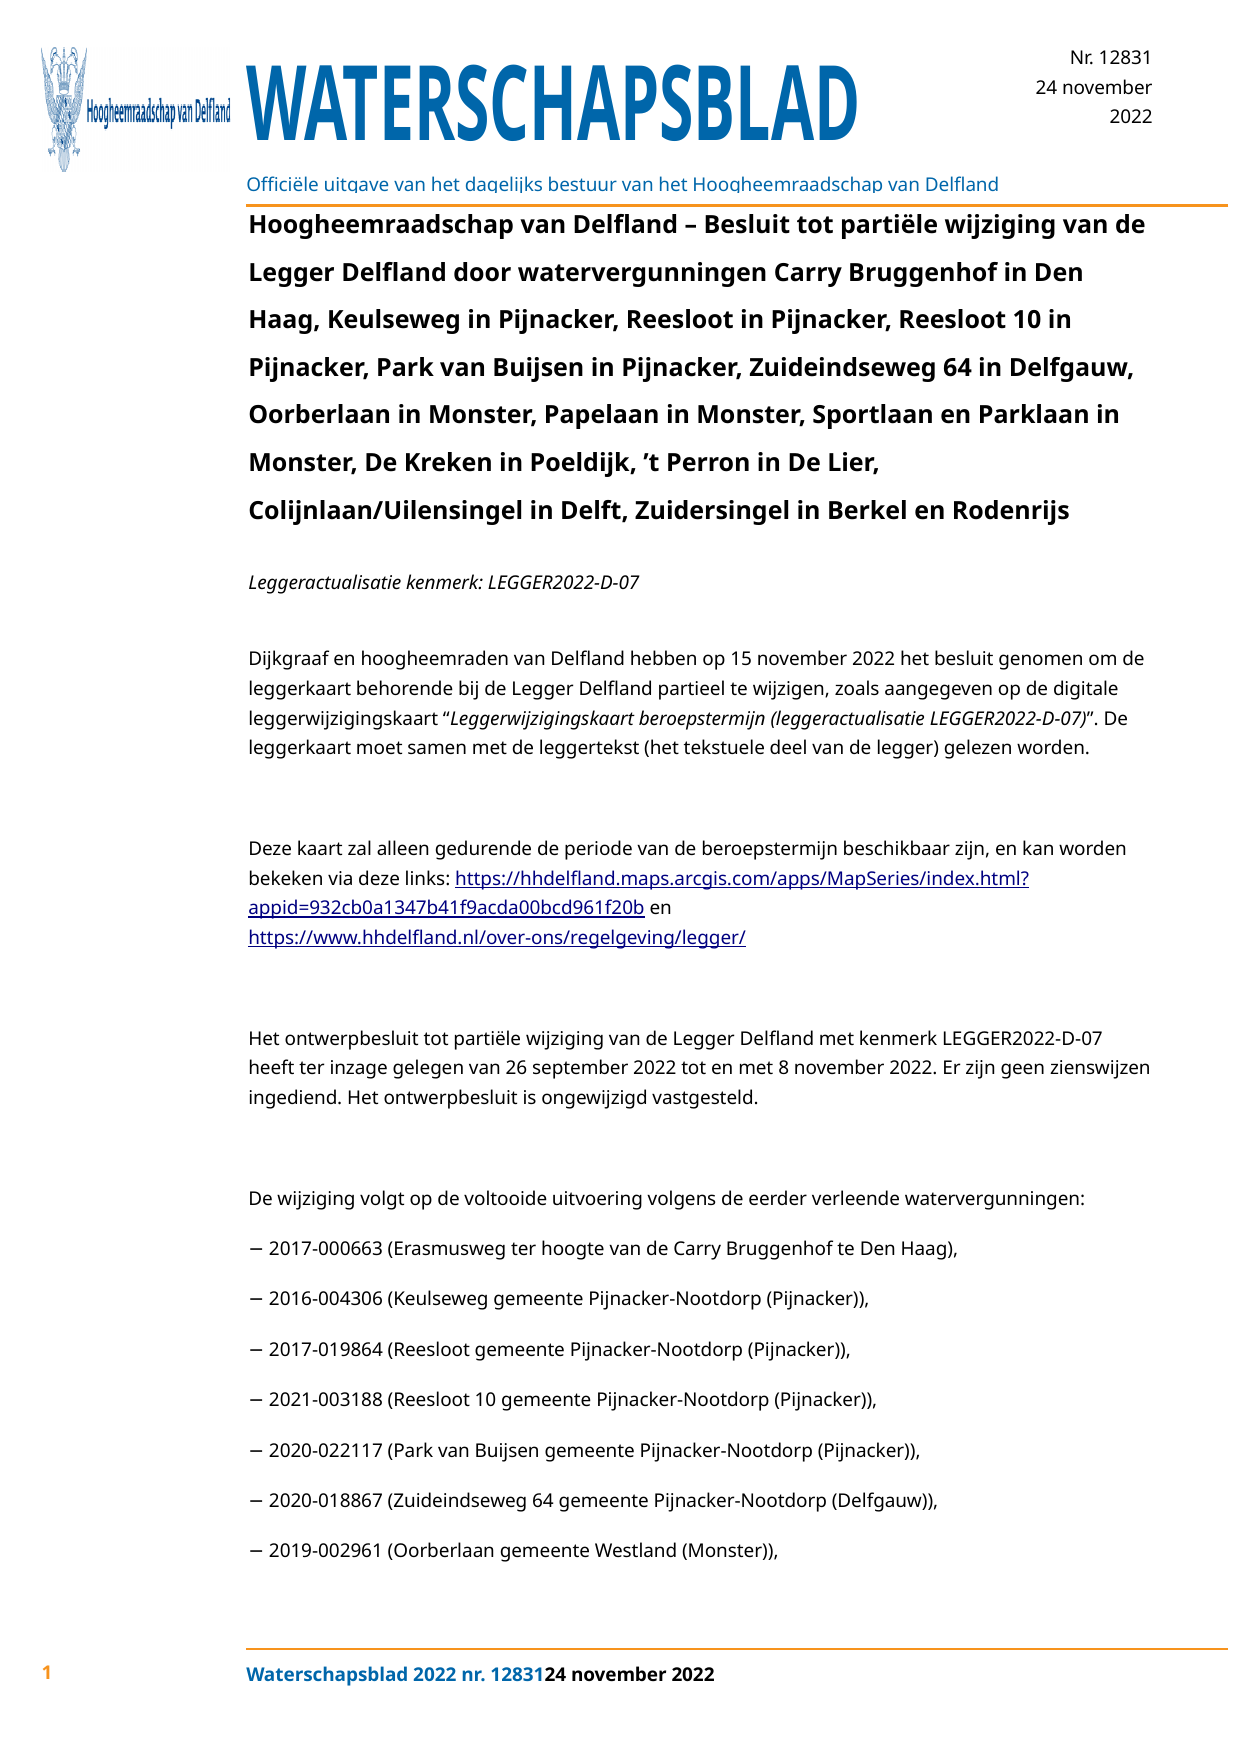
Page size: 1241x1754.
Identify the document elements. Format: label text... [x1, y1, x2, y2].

text Dijkgraaf en hoogheemraden van Delfland hebben op 15 november 2022 het besluit genomen om de leggerkaart behorende bij de Legger Delfland partieel te wijzigen, zoals aangegeven op de digitale leggerwijzigingskaart “Leggerwijzigingskaart beroepstermijn (leggeractualisatie LEGGER2022-D-07)”. De leggerkaart moet samen met de leggertekst (het tekstuele deel van de legger) gelezen worden. [248, 646, 1152, 760]
text − 2020-022117 (Park van Buijsen gemeente Pijnacker-Nootdorp (Pijnacker)), [248, 1437, 1152, 1463]
text − 2017-000663 (Erasmusweg ter hoogte van de Carry Bruggenhof te Den Haag), [248, 1235, 1152, 1261]
text Het ontwerpbesluit tot partiële wijziging van de Legger Delfland met kenmerk LEGGER2022-D-07 heeft ter inzage gelegen van 26 september 2022 tot en met 8 november 2022. Er zijn geen zienswijzen ingediend. Het ontwerpbesluit is ongewijzigd vastgesteld. [248, 1025, 1152, 1110]
text Deze kaart zal alleen gedurende de periode van de beroepstermijn beschikbaar zijn, en kan worden bekeken via deze links: https://hhdelfland.maps.arcgis.com/apps/MapSeries/index.html?appid=932cb0a1347b41f9acda00bcd961f20b en https://www.hhdelfland.nl/over-ons/regelgeving/legger/ [248, 835, 1152, 950]
text De wijziging volgt op de voltooide uitvoering volgens de eerder verleende watervergunningen: [248, 1185, 1152, 1211]
text − 2016-004306 (Keulseweg gemeente Pijnacker-Nootdorp (Pijnacker)), [248, 1286, 1152, 1311]
text Hoogheemraadschap van Delfland – Besluit tot partiële wijziging van de Legger Delfland door watervergunningen Carry Bruggenhof in Den Haag, Keulseweg in Pijnacker, Reesloot in Pijnacker, Reesloot 10 in Pijnacker, Park van Buijsen in Pijnacker, Zuideindseweg 64 in Delfgauw, Oorberlaan in Monster, Papelaan in Monster, Sportlaan en Parklaan in Monster, De Kreken in Poeldijk, ’t Perron in De Lier, Colijnlaan/Uilensingel in Delft, Zuidersingel in Berkel en Rodenrijs [248, 207, 1152, 526]
text − 2019-002961 (Oorberlaan gemeente Westland (Monster)), [248, 1538, 1152, 1563]
text − 2020-018867 (Zuideindseweg 64 gemeente Pijnacker-Nootdorp (Delfgauw)), [248, 1487, 1152, 1513]
text Leggeractualisatie kenmerk: LEGGER2022-D-07 [248, 569, 1152, 595]
text − 2021-003188 (Reesloot 10 gemeente Pijnacker-Nootdorp (Pijnacker)), [248, 1386, 1152, 1412]
text − 2017-019864 (Reesloot gemeente Pijnacker-Nootdorp (Pijnacker)), [248, 1336, 1152, 1362]
picture [41, 47, 231, 172]
